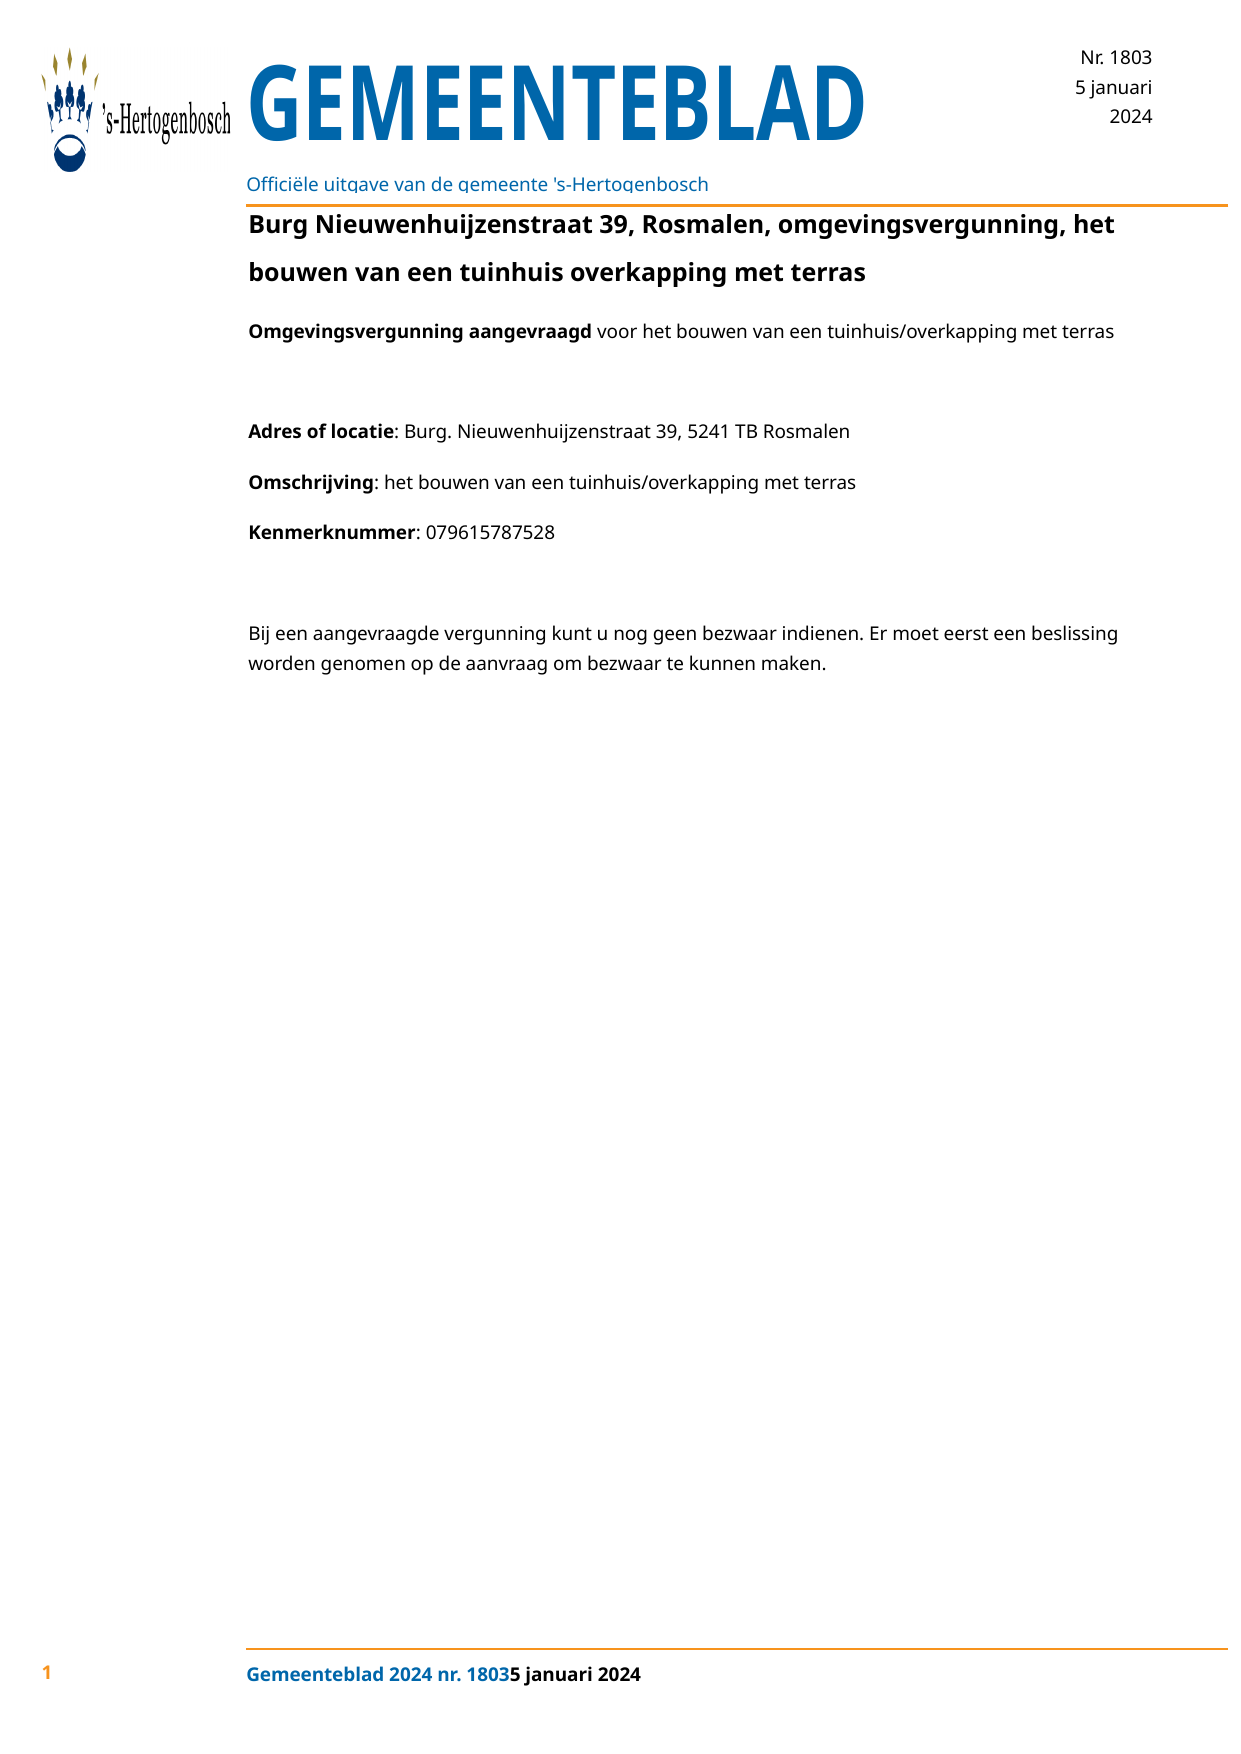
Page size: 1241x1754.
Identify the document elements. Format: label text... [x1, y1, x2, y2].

text Omgevingsvergunning aangevraagd voor het bouwen van een tuinhuis/overkapping met terras [248, 318, 1152, 344]
text Omschrijving: het bouwen van een tuinhuis/overkapping met terras [248, 469, 1152, 495]
text Bij een aangevraagde vergunning kunt u nog geen bezwaar indienen. Er moet eerst een beslissing worden genomen op de aanvraag om bezwaar te kunnen maken. [248, 620, 1152, 676]
text Burg Nieuwenhuijzenstraat 39, Rosmalen, omgevingsvergunning, het bouwen van een tuinhuis overkapping met terras [248, 207, 1152, 288]
text Kenmerknummer: 079615787528 [248, 519, 1152, 545]
text Adres of locatie: Burg. Nieuwenhuijzenstraat 39, 5241 TB Rosmalen [248, 419, 1152, 444]
picture [41, 47, 231, 172]
